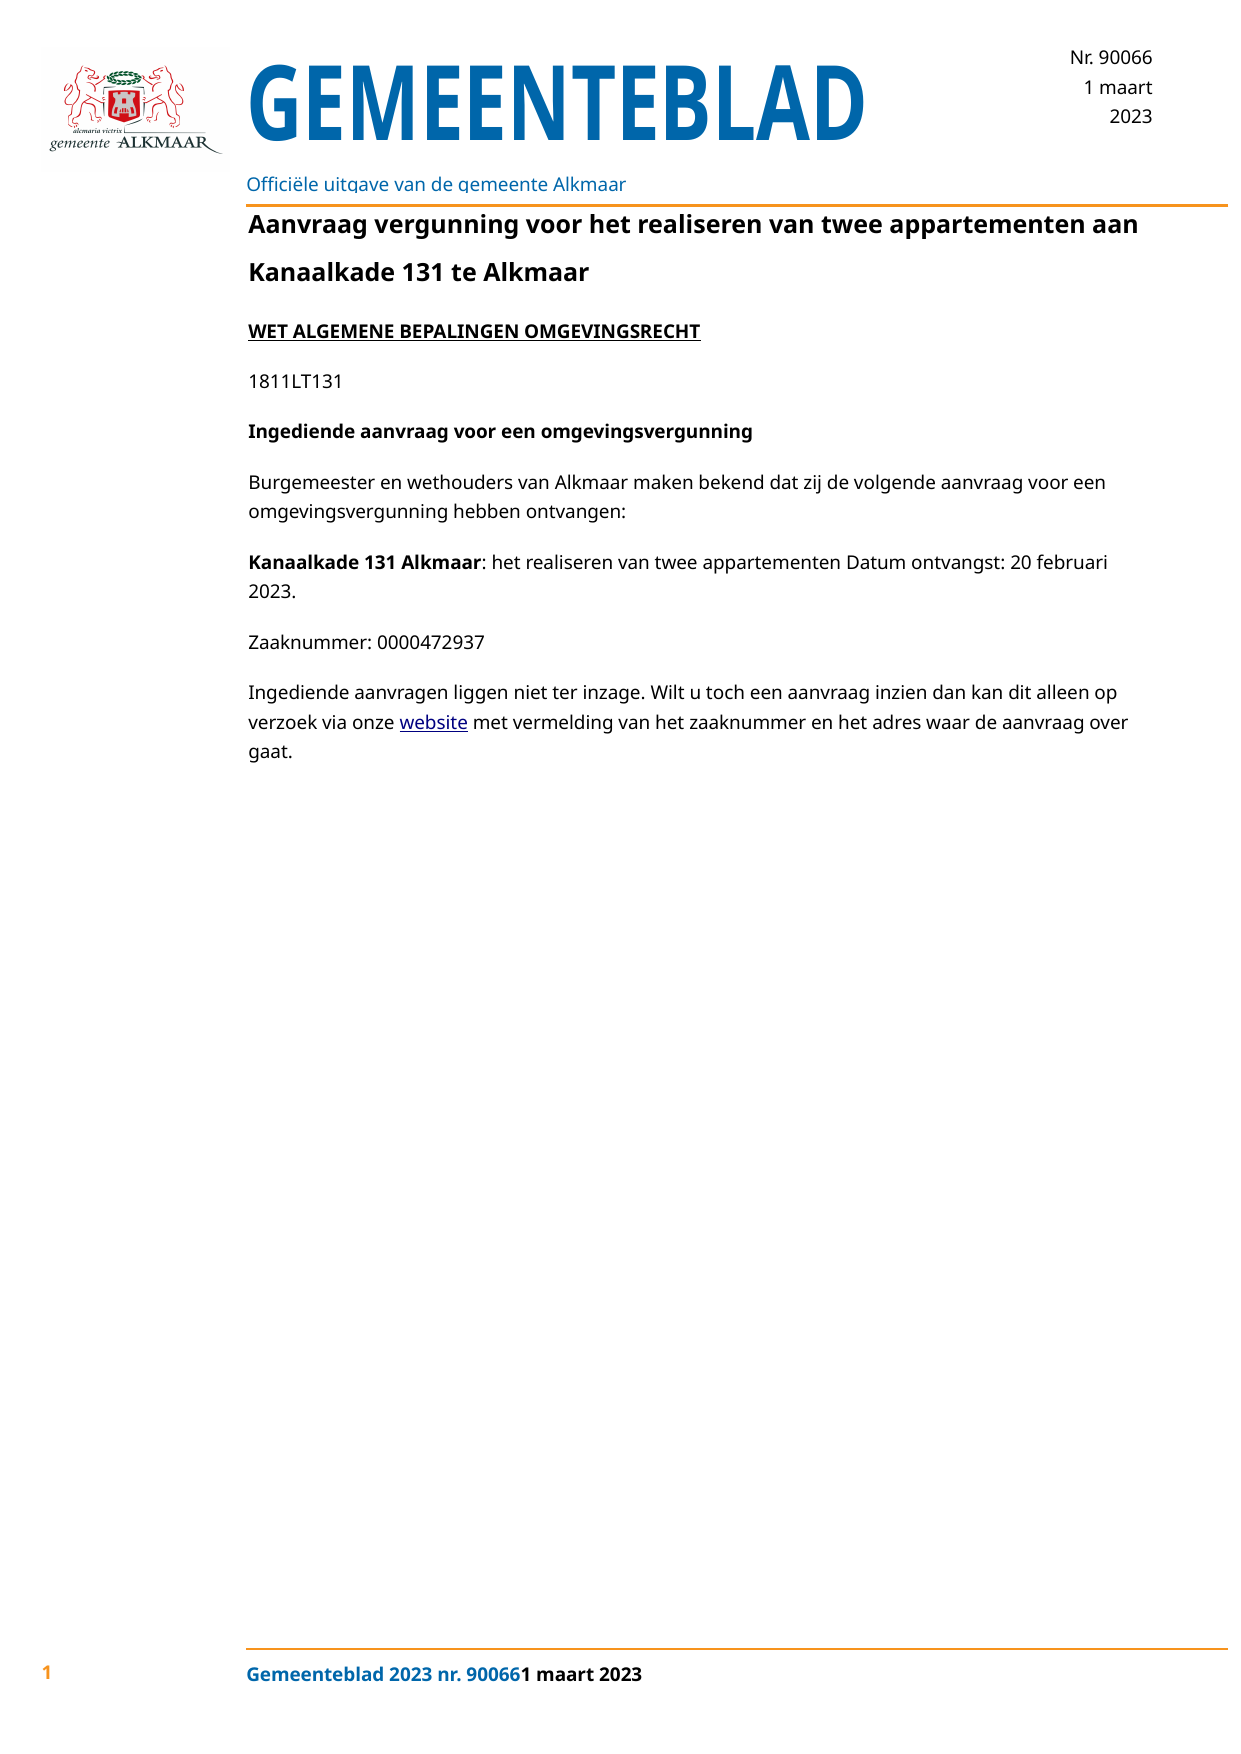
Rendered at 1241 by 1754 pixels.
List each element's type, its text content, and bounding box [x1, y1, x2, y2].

picture [41, 47, 231, 172]
text Aanvraag vergunning voor het realiseren van twee appartementen aan Kanaalkade 131 te Alkmaar [248, 207, 1152, 288]
text Kanaalkade 131 Alkmaar: het realiseren van twee appartementen Datum ontvangst: 20 februari 2023. [248, 549, 1152, 604]
text 1811LT131 [248, 368, 1152, 394]
text Ingediende aanvragen liggen niet ter inzage. Wilt u toch een aanvraag inzien dan kan dit alleen op verzoek via onze website met vermelding van het zaaknummer en het adres waar de aanvraag over gaat. [248, 679, 1152, 764]
text Zaaknummer: 0000472937 [248, 629, 1152, 655]
text WET ALGEMENE BEPALINGEN OMGEVINGSRECHT [248, 318, 1152, 344]
text Burgemeester en wethouders van Alkmaar maken bekend dat zij de volgende aanvraag voor een omgevingsvergunning hebben ontvangen: [248, 469, 1152, 524]
text Ingediende aanvraag voor een omgevingsvergunning [248, 419, 1152, 444]
